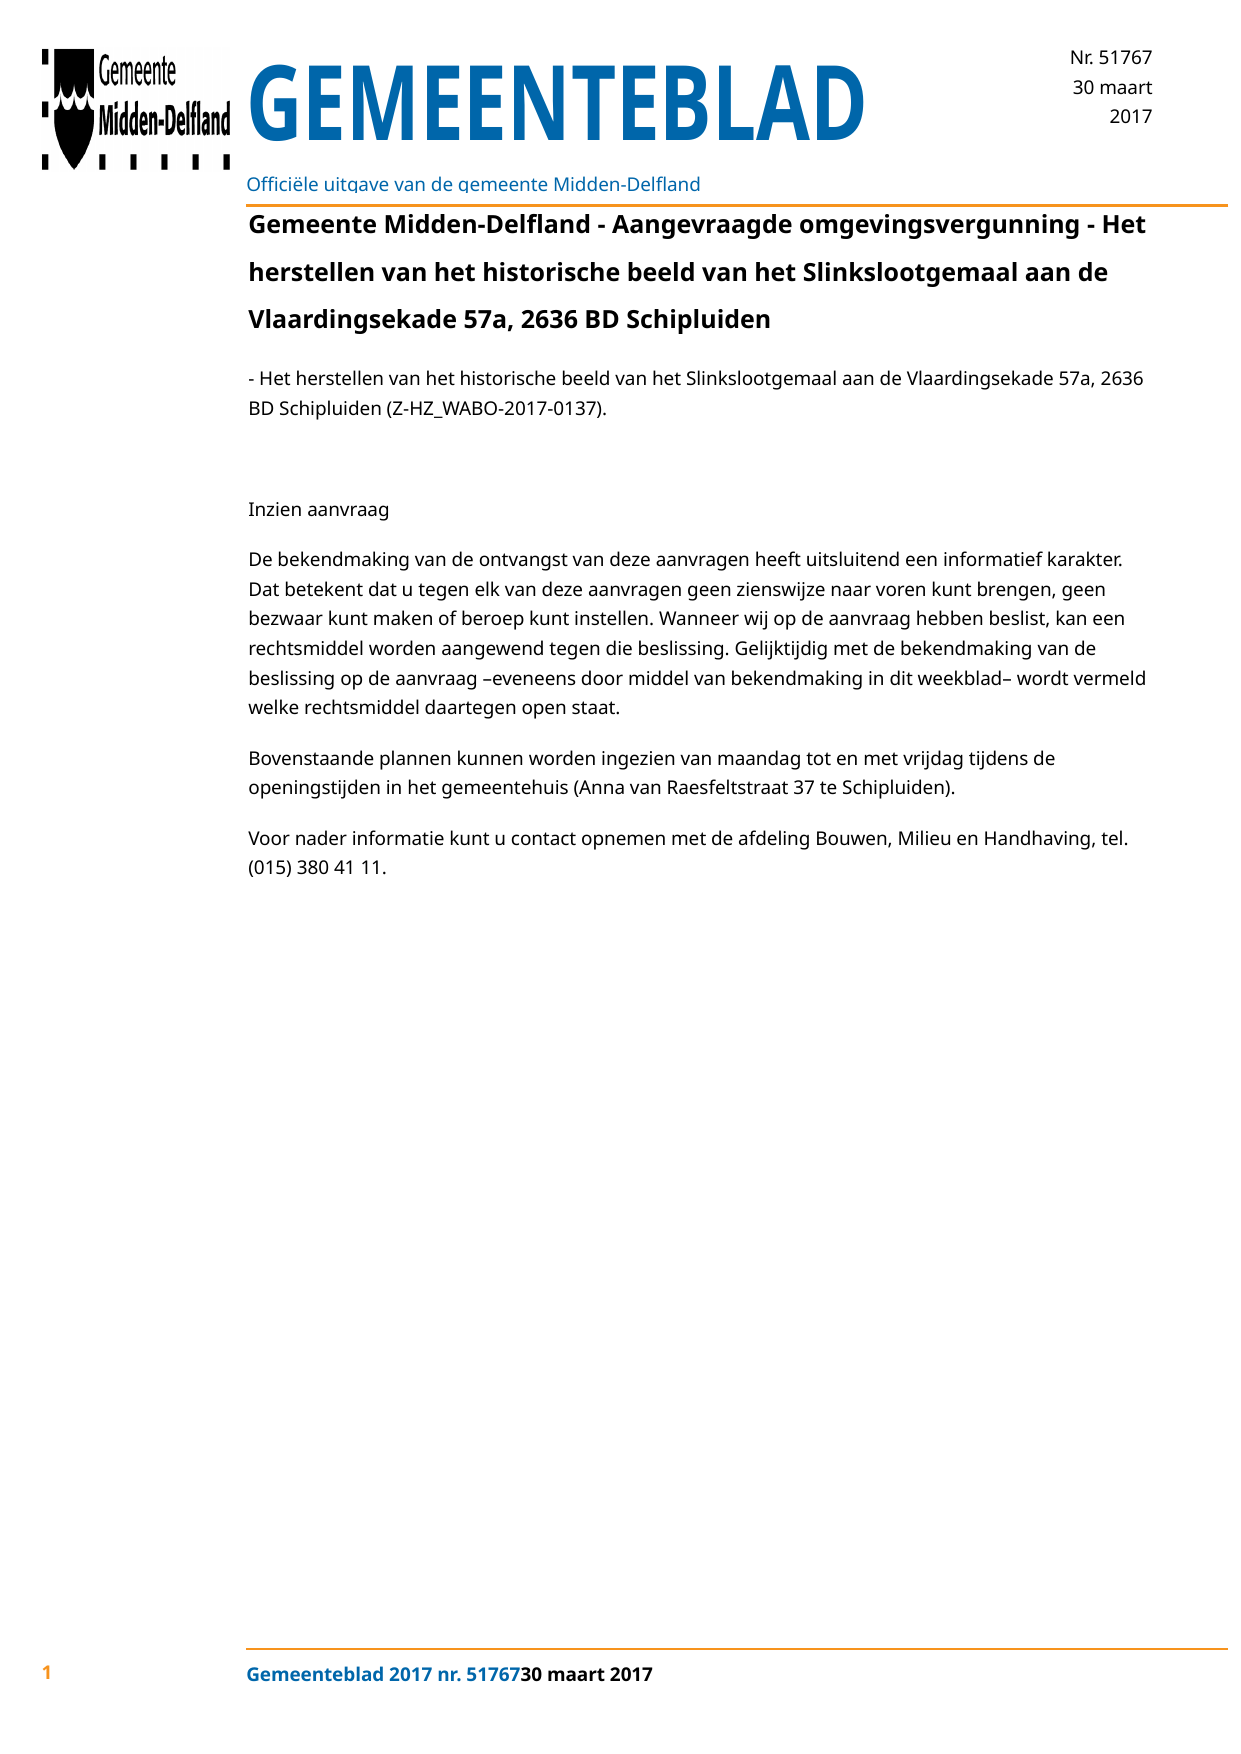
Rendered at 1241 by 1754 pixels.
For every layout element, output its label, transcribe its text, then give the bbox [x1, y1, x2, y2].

text Bovenstaande plannen kunnen worden ingezien van maandag tot en met vrijdag tijdens de openingstijden in het gemeentehuis (Anna van Raesfeltstraat 37 te Schipluiden). [248, 745, 1152, 800]
text Voor nader informatie kunt u contact opnemen met de afdeling Bouwen, Milieu en Handhaving, tel. (015) 380 41 11. [248, 825, 1152, 880]
text Gemeente Midden-Delfland - Aangevraagde omgevingsvergunning - Het herstellen van het historische beeld van het Slinkslootgemaal aan de Vlaardingsekade 57a, 2636 BD Schipluiden [248, 207, 1152, 336]
text - Het herstellen van het historische beeld van het Slinkslootgemaal aan de Vlaardingsekade 57a, 2636 BD Schipluiden (Z-HZ_WABO-2017-0137). [248, 366, 1152, 421]
text Inzien aanvraag [248, 496, 1152, 522]
text De bekendmaking van de ontvangst van deze aanvragen heeft uitsluitend een informatief karakter. Dat betekent dat u tegen elk van deze aanvragen geen zienswijze naar voren kunt brengen, geen bezwaar kunt maken of beroep kunt instellen. Wanneer wij op de aanvraag hebben beslist, kan een rechtsmiddel worden aangewend tegen die beslissing. Gelijktijdig met de bekendmaking van de beslissing op de aanvraag –eveneens door middel van bekendmaking in dit weekblad– wordt vermeld welke rechtsmiddel daartegen open staat. [248, 546, 1152, 720]
picture [41, 47, 231, 172]
